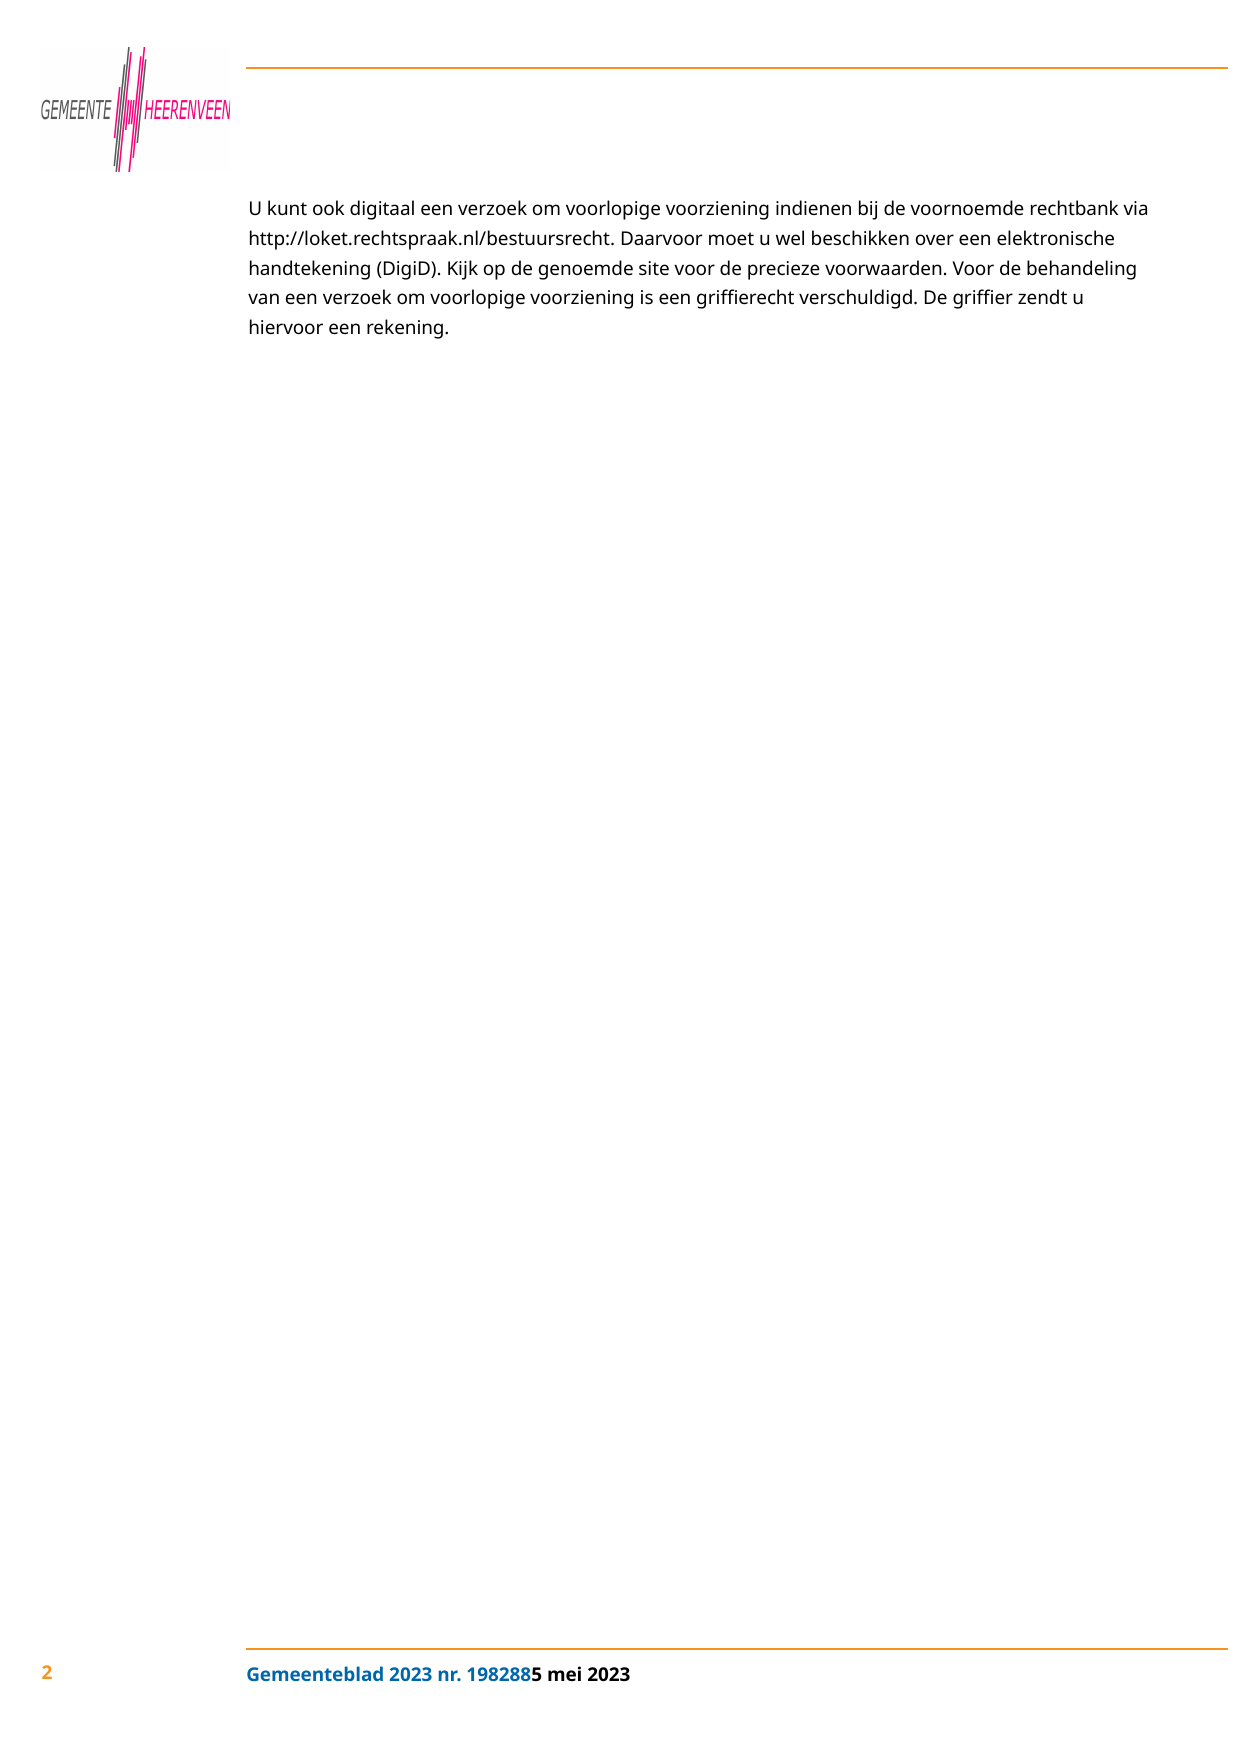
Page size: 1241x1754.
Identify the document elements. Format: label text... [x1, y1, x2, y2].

text U kunt ook digitaal een verzoek om voorlopige voorziening indienen bij de voornoemde rechtbank via http://loket.rechtspraak.nl/bestuursrecht. Daarvoor moet u wel beschikken over een elektronische handtekening (DigiD). Kijk op de genoemde site voor de precieze voorwaarden. Voor de behandeling van een verzoek om voorlopige voorziening is een griffierecht verschuldigd. De griffier zendt u hiervoor een rekening. [248, 196, 1152, 340]
picture [41, 47, 231, 172]
